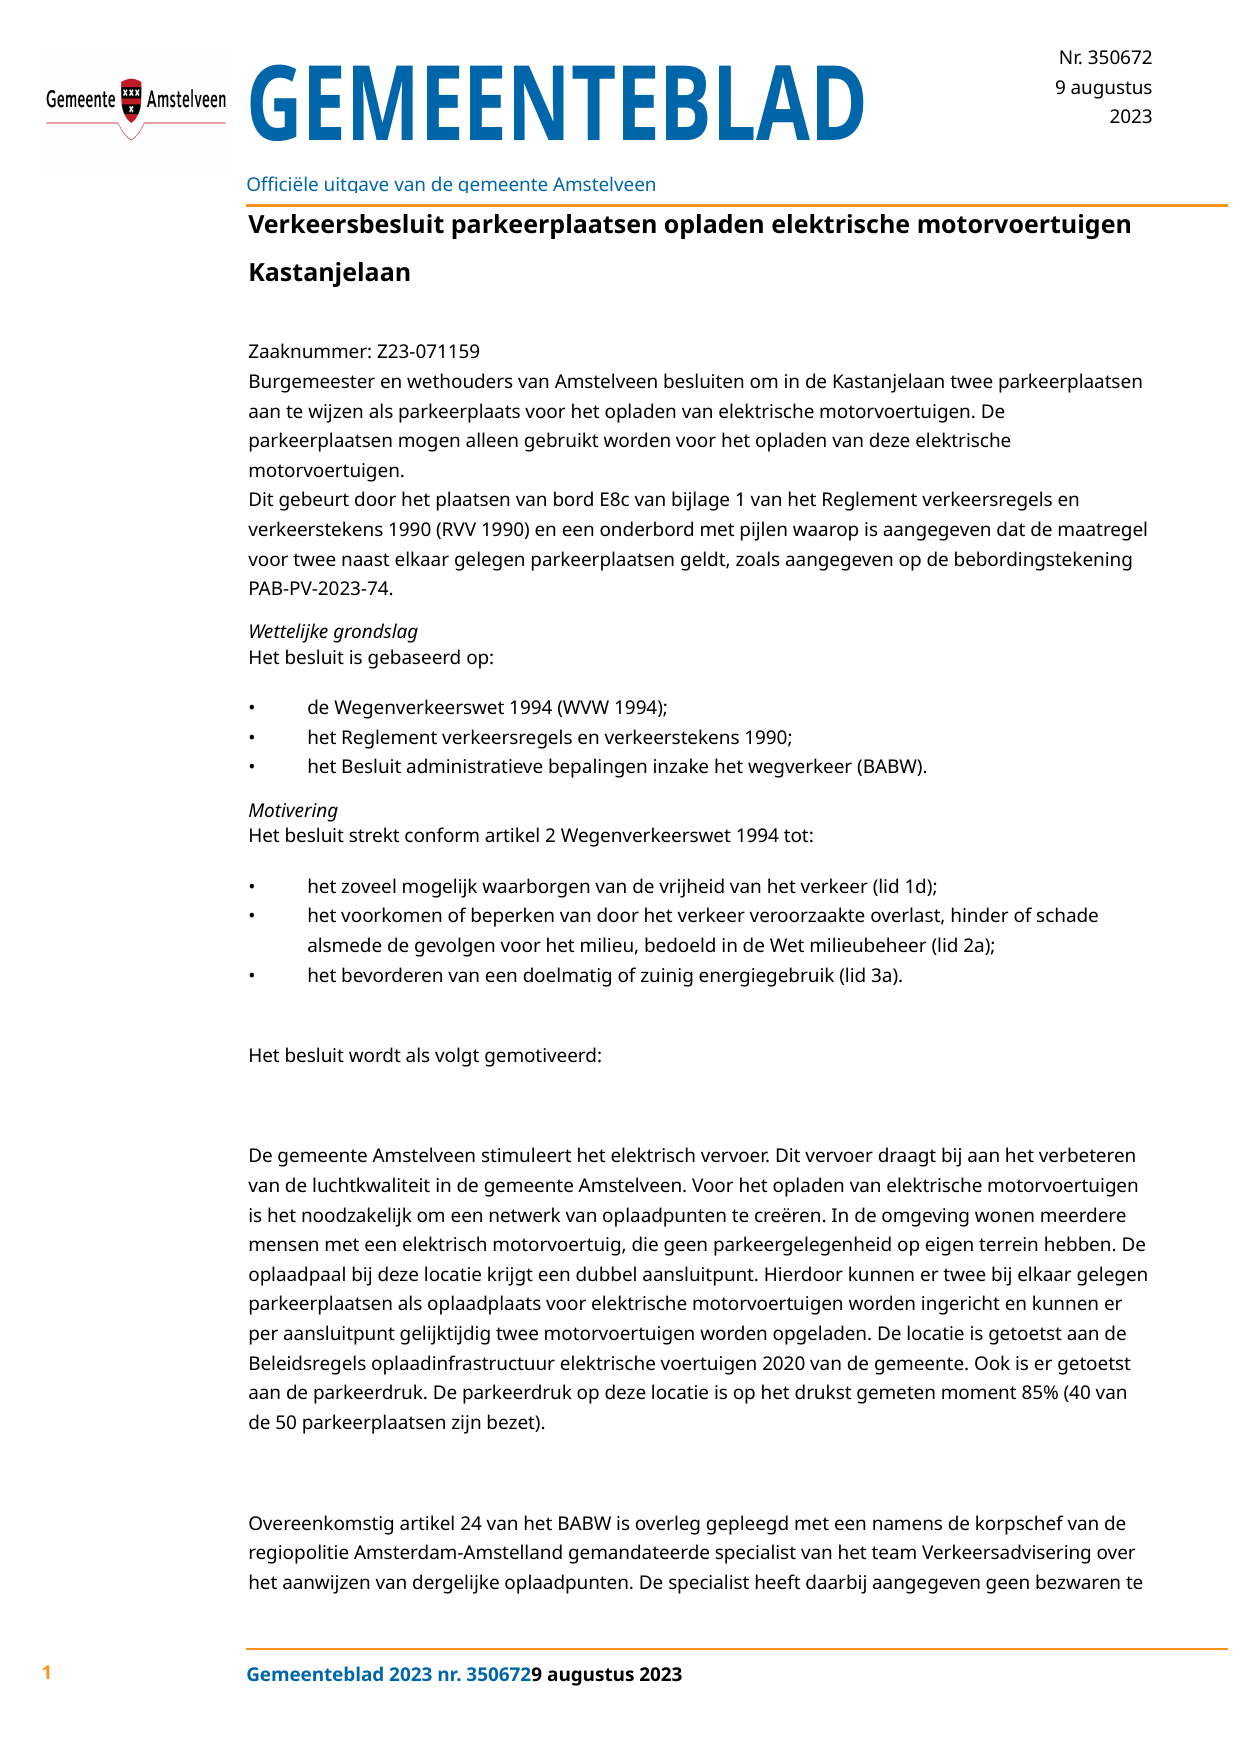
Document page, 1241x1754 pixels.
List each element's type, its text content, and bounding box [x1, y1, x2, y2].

text Verkeersbesluit parkeerplaatsen opladen elektrische motorvoertuigen Kastanjelaan [248, 207, 1152, 288]
text Overeenkomstig artikel 24 van het BABW is overleg gepleegd met een namens de korpschef van de regiopolitie Amsterdam-Amstelland gemandateerde specialist van het team Verkeersadvisering over het aanwijzen van dergelijke oplaadpunten. De specialist heeft daarbij aangegeven geen bezwaren te [248, 1510, 1152, 1594]
text Dit gebeurt door het plaatsen van bord E8c van bijlage 1 van het Reglement verkeersregels en verkeerstekens 1990 (RVV 1990) en een onderbord met pijlen waarop is aangegeven dat de maatregel voor twee naast elkaar gelegen parkeerplaatsen geldt, zoals aangegeven op de bebordingstekening PAB-PV-2023-74. [248, 487, 1152, 601]
list het zoveel mogelijk waarborgen van de vrijheid van het verkeer (lid 1d); [248, 873, 1152, 899]
text Het besluit is gebaseerd op: [248, 644, 1152, 670]
list het bevorderen van een doelmatig of zuinig energiegebruik (lid 3a). [248, 962, 1152, 987]
text De gemeente Amstelveen stimuleert het elektrisch vervoer. Dit vervoer draagt bij aan het verbeteren van de luchtkwaliteit in de gemeente Amstelveen. Voor het opladen van elektrische motorvoertuigen is het noodzakelijk om een netwerk van oplaadpunten te creëren. In de omgeving wonen meerdere mensen met een elektrisch motorvoertuig, die geen parkeergelegenheid op eigen terrein hebben. De oplaadpaal bij deze locatie krijgt een dubbel aansluitpunt. Hierdoor kunnen er twee bij elkaar gelegen parkeerplaatsen als oplaadplaats voor elektrische motorvoertuigen worden ingericht en kunnen er per aansluitpunt gelijktijdig twee motorvoertuigen worden opgeladen. De locatie is getoetst aan de Beleidsregels oplaadinfrastructuur elektrische voertuigen 2020 van de gemeente. Ook is er getoetst aan de parkeerdruk. De parkeerdruk op deze locatie is op het drukst gemeten moment 85% (40 van de 50 parkeerplaatsen zijn bezet). [248, 1143, 1152, 1434]
list het Reglement verkeersregels en verkeerstekens 1990; [248, 724, 1152, 750]
list de Wegenverkeerswet 1994 (WVW 1994); [248, 694, 1152, 720]
text Burgemeester en wethouders van Amstelveen besluiten om in de Kastanjelaan twee parkeerplaatsen aan te wijzen als parkeerplaats voor het opladen van elektrische motorvoertuigen. De parkeerplaatsen mogen alleen gebruikt worden voor het opladen van deze elektrische motorvoertuigen. [248, 368, 1152, 483]
text Wettelijke grondslag [248, 618, 1152, 644]
text Het besluit wordt als volgt gemotiveerd: [248, 1042, 1152, 1067]
list het voorkomen of beperken van door het verkeer veroorzaakte overlast, hinder of schade alsmede de gevolgen voor het milieu, bedoeld in de Wet milieubeheer (lid 2a); [248, 903, 1152, 958]
text Zaaknummer: Z23-071159 [248, 339, 1152, 364]
picture [41, 47, 231, 172]
list het Besluit administratieve bepalingen inzake het wegverkeer (BABW). [248, 754, 1152, 779]
text Het besluit strekt conform artikel 2 Wegenverkeerswet 1994 tot: [248, 823, 1152, 848]
text Motivering [248, 797, 1152, 823]
